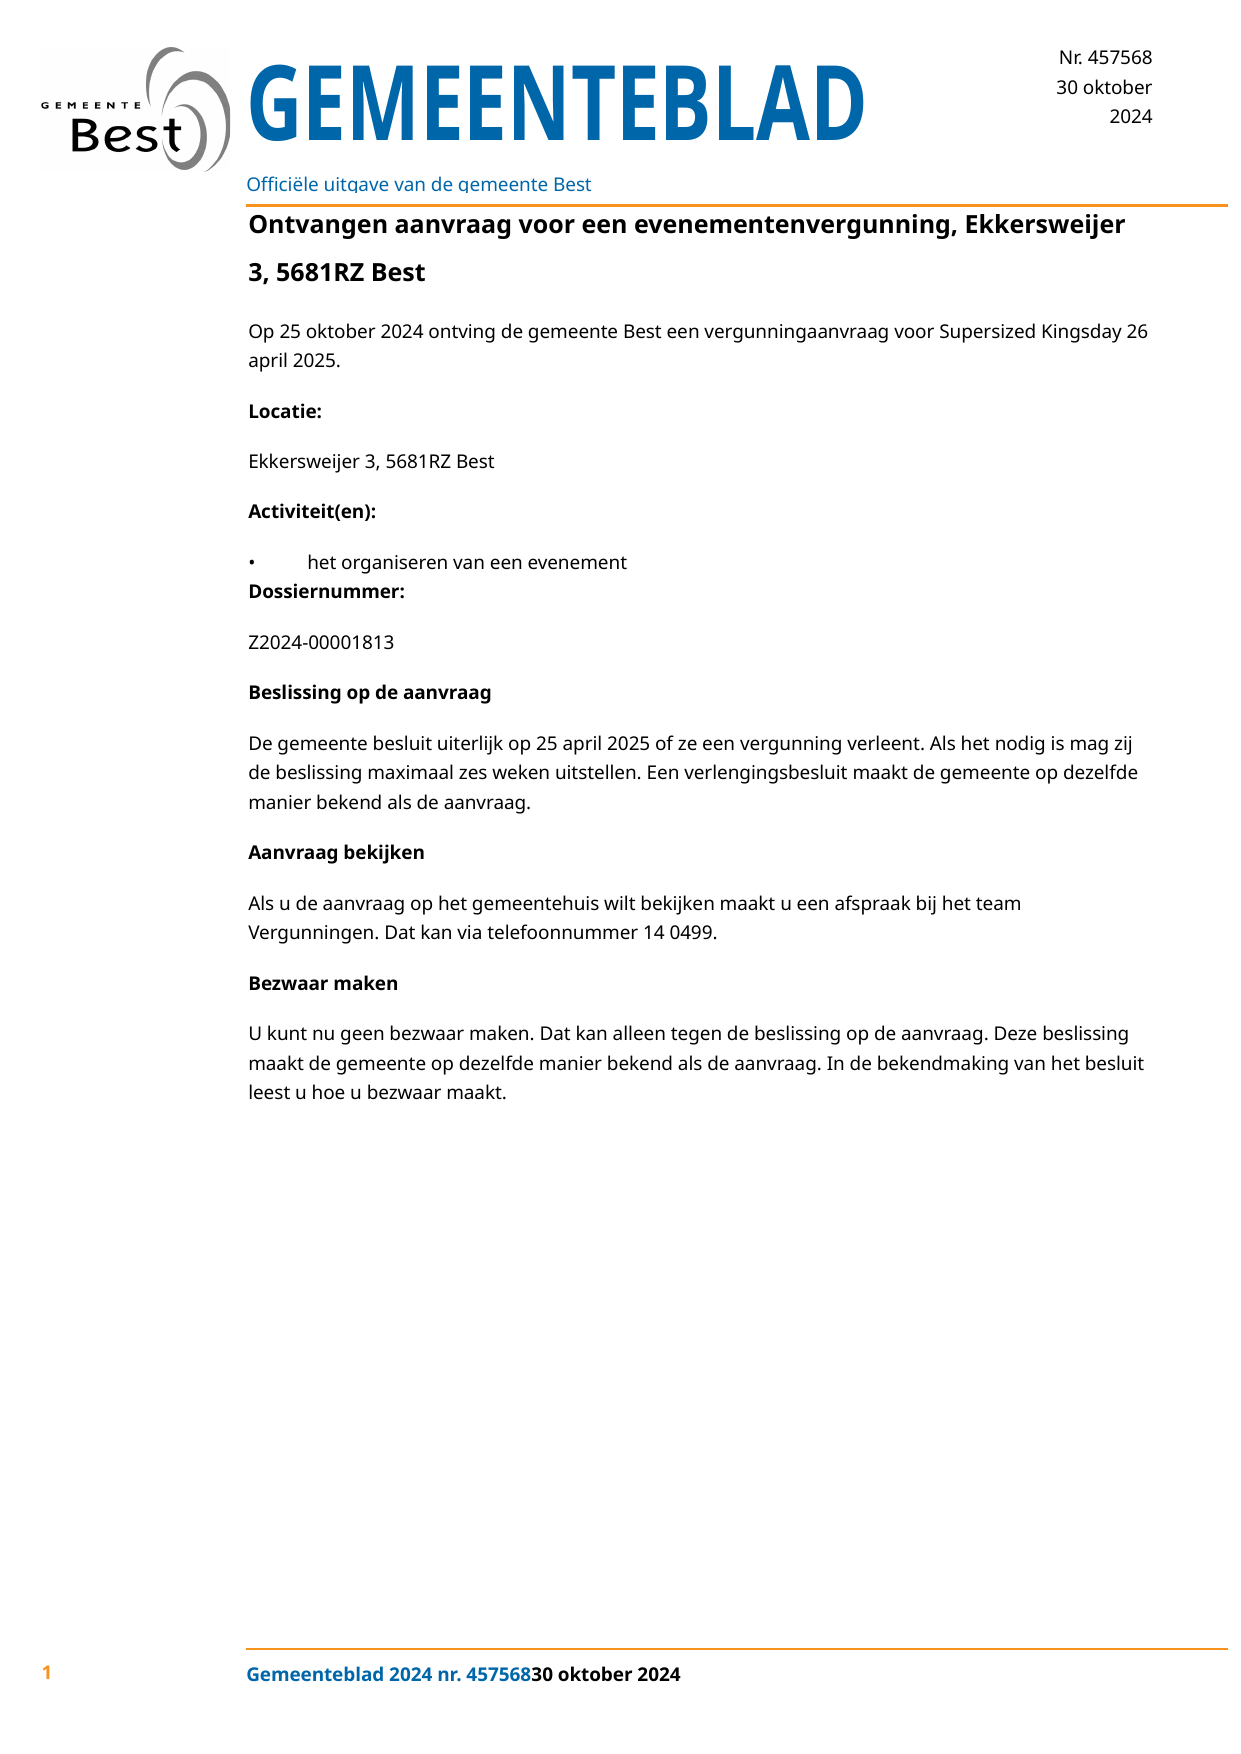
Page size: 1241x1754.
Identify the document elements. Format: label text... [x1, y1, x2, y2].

text U kunt nu geen bezwaar maken. Dat kan alleen tegen de beslissing op de aanvraag. Deze beslissing maakt de gemeente op dezelfde manier bekend als de aanvraag. In de bekendmaking van het besluit leest u hoe u bezwaar maakt. [248, 1020, 1152, 1105]
text Aanvraag bekijken [248, 839, 1152, 865]
text De gemeente besluit uiterlijk op 25 april 2025 of ze een vergunning verleent. Als het nodig is mag zij de beslissing maximaal zes weken uitstellen. Een verlengingsbesluit maakt de gemeente op dezelfde manier bekend als de aanvraag. [248, 730, 1152, 815]
picture [41, 47, 231, 172]
text Activiteit(en): [248, 499, 1152, 524]
text Ontvangen aanvraag voor een evenementenvergunning, Ekkersweijer 3, 5681RZ Best [248, 207, 1152, 288]
text Dossiernummer: [248, 579, 1152, 604]
text Ekkersweijer 3, 5681RZ Best [248, 448, 1152, 474]
text Als u de aanvraag op het gemeentehuis wilt bekijken maakt u een afspraak bij het team Vergunningen. Dat kan via telefoonnummer 14 0499. [248, 890, 1152, 945]
text Bezwaar maken [248, 970, 1152, 996]
text Beslissing op de aanvraag [248, 679, 1152, 705]
text Z2024-00001813 [248, 629, 1152, 655]
text Locatie: [248, 398, 1152, 424]
list het organiseren van een evenement [248, 549, 1152, 575]
text Op 25 oktober 2024 ontving de gemeente Best een vergunningaanvraag voor Supersized Kingsday 26 april 2025. [248, 318, 1152, 373]
